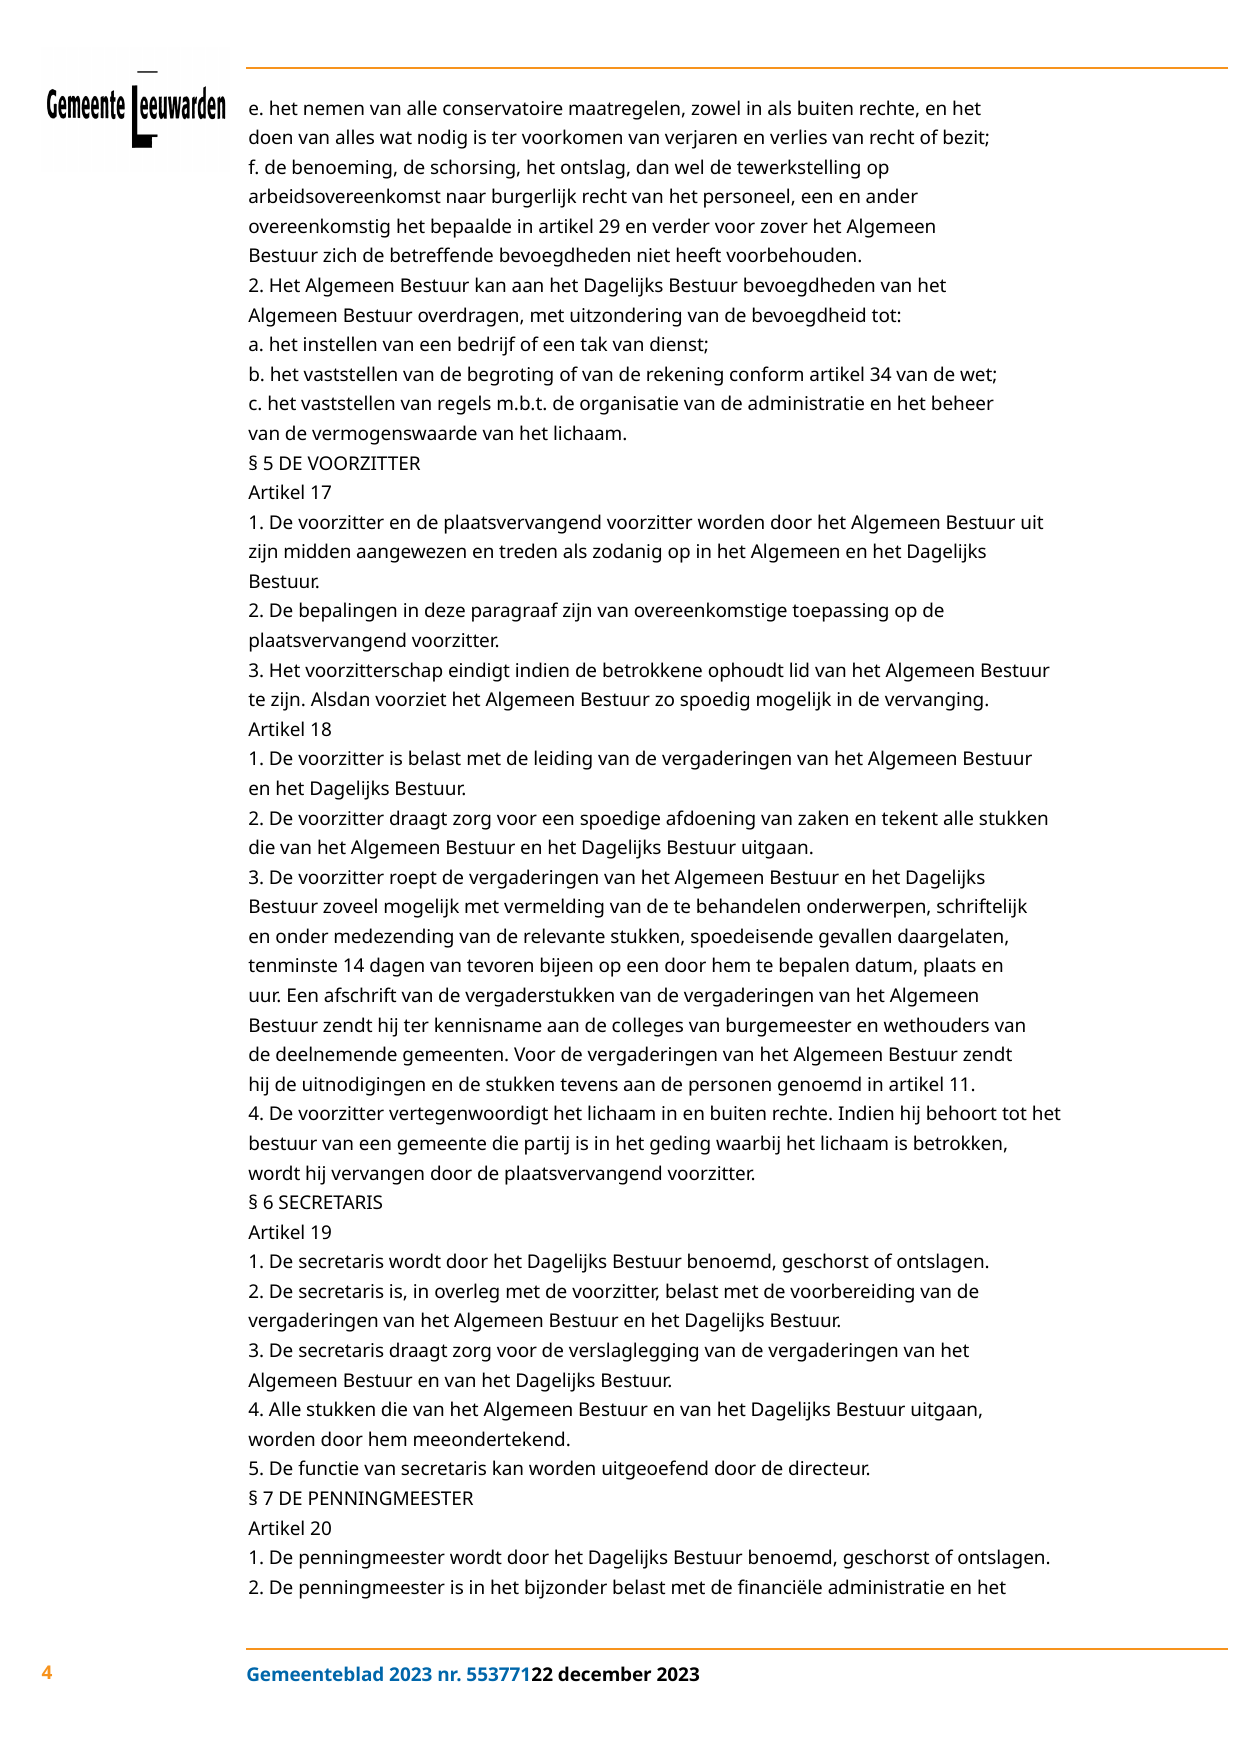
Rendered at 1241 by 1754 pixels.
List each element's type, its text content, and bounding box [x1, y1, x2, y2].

text 3. Het voorzitterschap eindigt indien de betrokkene ophoudt lid van het Algemeen Bestuur [248, 657, 1152, 683]
text plaatsvervangend voorzitter. [248, 627, 1152, 653]
text uur. Een afschrift van de vergaderstukken van de vergaderingen van het Algemeen [248, 982, 1152, 1008]
text 3. De voorzitter roept de vergaderingen van het Algemeen Bestuur en het Dagelijks [248, 864, 1152, 890]
text doen van alles wat nodig is ter voorkomen van verjaren en verlies van recht of bezit; [248, 124, 1152, 150]
text Bestuur zich de betreffende bevoegdheden niet heeft voorbehouden. [248, 243, 1152, 268]
text Artikel 17 [248, 479, 1152, 505]
text Bestuur. [248, 568, 1152, 594]
text a. het instellen van een bedrijf of een tak van dienst; [248, 331, 1152, 357]
text c. het vaststellen van regels m.b.t. de organisatie van de administratie en het beheer [248, 391, 1152, 416]
text b. het vaststellen van de begroting of van de rekening conform artikel 34 van de wet; [248, 361, 1152, 387]
text 2. Het Algemeen Bestuur kan aan het Dagelijks Bestuur bevoegdheden van het [248, 272, 1152, 298]
text Artikel 19 [248, 1219, 1152, 1245]
text § 6 SECRETARIS [248, 1189, 1152, 1215]
text Artikel 20 [248, 1515, 1152, 1541]
text 4. Alle stukken die van het Algemeen Bestuur en van het Dagelijks Bestuur uitgaan, [248, 1396, 1152, 1422]
text § 5 DE VOORZITTER [248, 450, 1152, 476]
text hij de uitnodigingen en de stukken tevens aan de personen genoemd in artikel 11. [248, 1071, 1152, 1097]
text worden door hem meeondertekend. [248, 1426, 1152, 1452]
text overeenkomstig het bepaalde in artikel 29 en verder voor zover het Algemeen [248, 213, 1152, 239]
text 1. De penningmeester wordt door het Dagelijks Bestuur benoemd, geschorst of ontslagen. [248, 1544, 1152, 1570]
text 3. De secretaris draagt zorg voor de verslaglegging van de vergaderingen van het [248, 1337, 1152, 1363]
text f. de benoeming, de schorsing, het ontslag, dan wel de tewerkstelling op [248, 154, 1152, 180]
text Algemeen Bestuur overdragen, met uitzondering van de bevoegdheid tot: [248, 302, 1152, 328]
text en onder medezending van de relevante stukken, spoedeisende gevallen daargelaten, [248, 923, 1152, 949]
text 5. De functie van secretaris kan worden uitgeoefend door de directeur. [248, 1456, 1152, 1481]
text de deelnemende gemeenten. Voor de vergaderingen van het Algemeen Bestuur zendt [248, 1041, 1152, 1067]
text 2. De voorzitter draagt zorg voor een spoedige afdoening van zaken en tekent alle stukken [248, 805, 1152, 831]
text bestuur van een gemeente die partij is in het geding waarbij het lichaam is betrokken, [248, 1130, 1152, 1156]
text 4. De voorzitter vertegenwoordigt het lichaam in en buiten rechte. Indien hij behoort tot het [248, 1101, 1152, 1126]
text Algemeen Bestuur en van het Dagelijks Bestuur. [248, 1367, 1152, 1393]
text arbeidsovereenkomst naar burgerlijk recht van het personeel, een en ander [248, 183, 1152, 209]
text 2. De bepalingen in deze paragraaf zijn van overeenkomstige toepassing op de [248, 598, 1152, 623]
text van de vermogenswaarde van het lichaam. [248, 420, 1152, 446]
text Bestuur zoveel mogelijk met vermelding van de te behandelen onderwerpen, schriftelijk [248, 893, 1152, 919]
text te zijn. Alsdan voorziet het Algemeen Bestuur zo spoedig mogelijk in de vervanging. [248, 686, 1152, 712]
text 1. De voorzitter is belast met de leiding van de vergaderingen van het Algemeen Bestuur [248, 746, 1152, 771]
text Bestuur zendt hij ter kennisname aan de colleges van burgemeester en wethouders van [248, 1012, 1152, 1038]
text 1. De secretaris wordt door het Dagelijks Bestuur benoemd, geschorst of ontslagen. [248, 1248, 1152, 1274]
text zijn midden aangewezen en treden als zodanig op in het Algemeen en het Dagelijks [248, 538, 1152, 564]
text en het Dagelijks Bestuur. [248, 775, 1152, 801]
text tenminste 14 dagen van tevoren bijeen op een door hem te bepalen datum, plaats en [248, 953, 1152, 978]
text Artikel 18 [248, 716, 1152, 742]
text 2. De secretaris is, in overleg met de voorzitter, belast met de voorbereiding van de [248, 1278, 1152, 1304]
text e. het nemen van alle conservatoire maatregelen, zowel in als buiten rechte, en het [248, 95, 1152, 121]
text 1. De voorzitter en de plaatsvervangend voorzitter worden door het Algemeen Bestuur uit [248, 509, 1152, 535]
text § 7 DE PENNINGMEESTER [248, 1485, 1152, 1511]
text die van het Algemeen Bestuur en het Dagelijks Bestuur uitgaan. [248, 834, 1152, 860]
picture [41, 47, 231, 172]
text vergaderingen van het Algemeen Bestuur en het Dagelijks Bestuur. [248, 1308, 1152, 1333]
text 2. De penningmeester is in het bijzonder belast met de financiële administratie en het [248, 1574, 1152, 1600]
text wordt hij vervangen door de plaatsvervangend voorzitter. [248, 1160, 1152, 1186]
